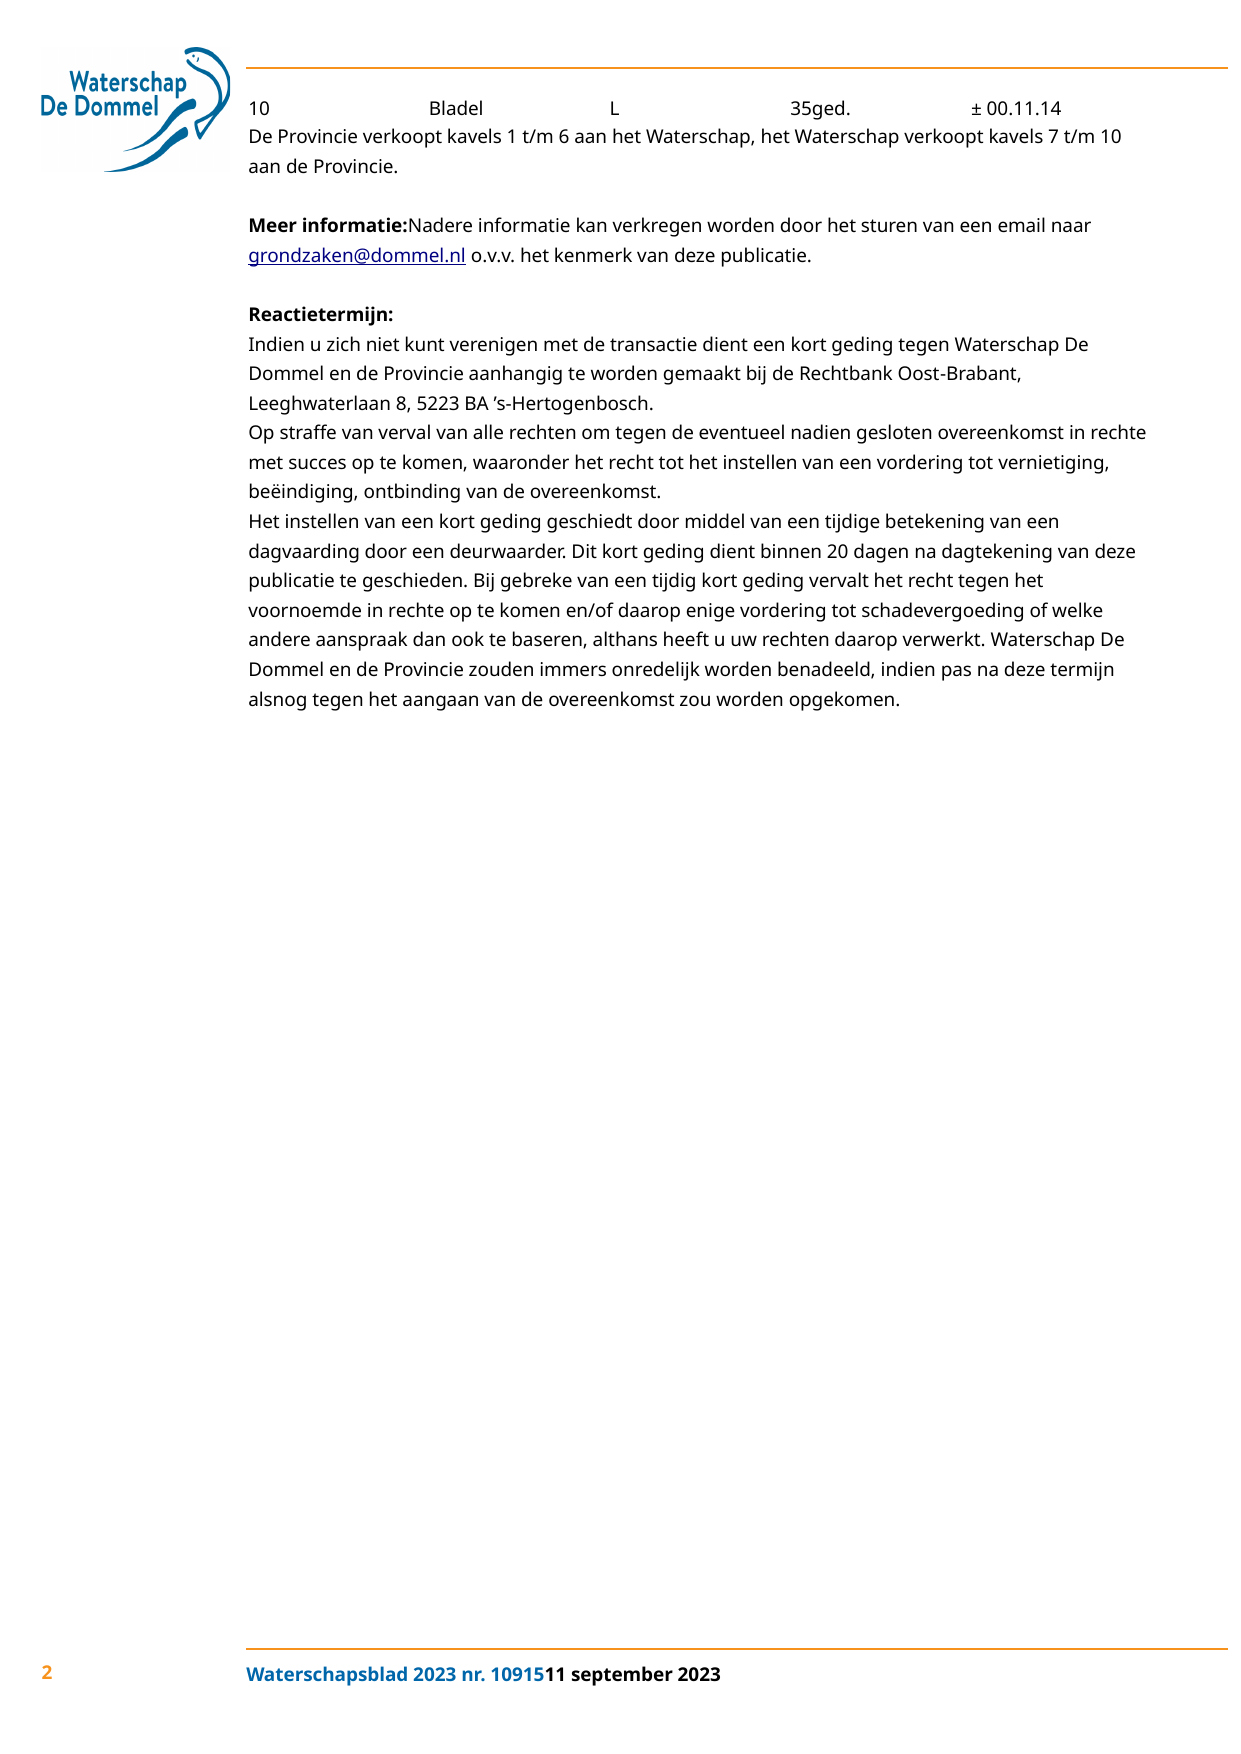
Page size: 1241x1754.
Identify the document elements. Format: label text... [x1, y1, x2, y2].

text Meer informatie:Nadere informatie kan verkregen worden door het sturen van een email naar grondzaken@dommel.nl o.v.v. het kenmerk van deze publicatie. [248, 212, 1152, 268]
text De Provincie verkoopt kavels 1 t/m 6 aan het Waterschap, het Waterschap verkoopt kavels 7 t/m 10 aan de Provincie. [248, 124, 1152, 179]
table_cell Bladel [429, 95, 609, 121]
picture [198, 118, 210, 131]
table_cell L [609, 95, 790, 121]
text Het instellen van een kort geding geschiedt door middel van een tijdige betekening van een dagvaarding door een deurwaarder. Dit kort geding dient binnen 20 dagen na dagtekening van deze publicatie te geschieden. Bij gebreke van een tijdig kort geding vervalt het recht tegen het voornoemde in rechte op te komen en/of daarop enige vordering tot schadevergoeding of welke andere aanspraak dan ook te baseren, althans heeft u uw rechten daarop verwerkt. Waterschap De Dommel en de Provincie zouden immers onredelijk worden benadeeld, indien pas na deze termijn alsnog tegen het aangaan van de overeenkomst zou worden opgekomen. [248, 508, 1152, 712]
table_cell 35ged. [790, 95, 971, 121]
picture [41, 47, 231, 172]
table_cell ± 00.11.14 [971, 95, 1152, 121]
text Op straffe van verval van alle rechten om tegen de eventueel nadien gesloten overeenkomst in rechte met succes op te komen, waaronder het recht tot het instellen van een vordering tot vernietiging, beëindiging, ontbinding van de overeenkomst. [248, 419, 1152, 504]
text Indien u zich niet kunt verenigen met de transactie dient een kort geding tegen Waterschap De Dommel en de Provincie aanhangig te worden gemaakt bij de Rechtbank Oost‑Brabant, Leeghwaterlaan 8, 5223 BA ’s-Hertogenbosch. [248, 331, 1152, 416]
table_cell 10 [248, 95, 429, 121]
picture [204, 47, 231, 76]
text Reactietermijn: [248, 301, 1152, 327]
picture [45, 99, 51, 111]
